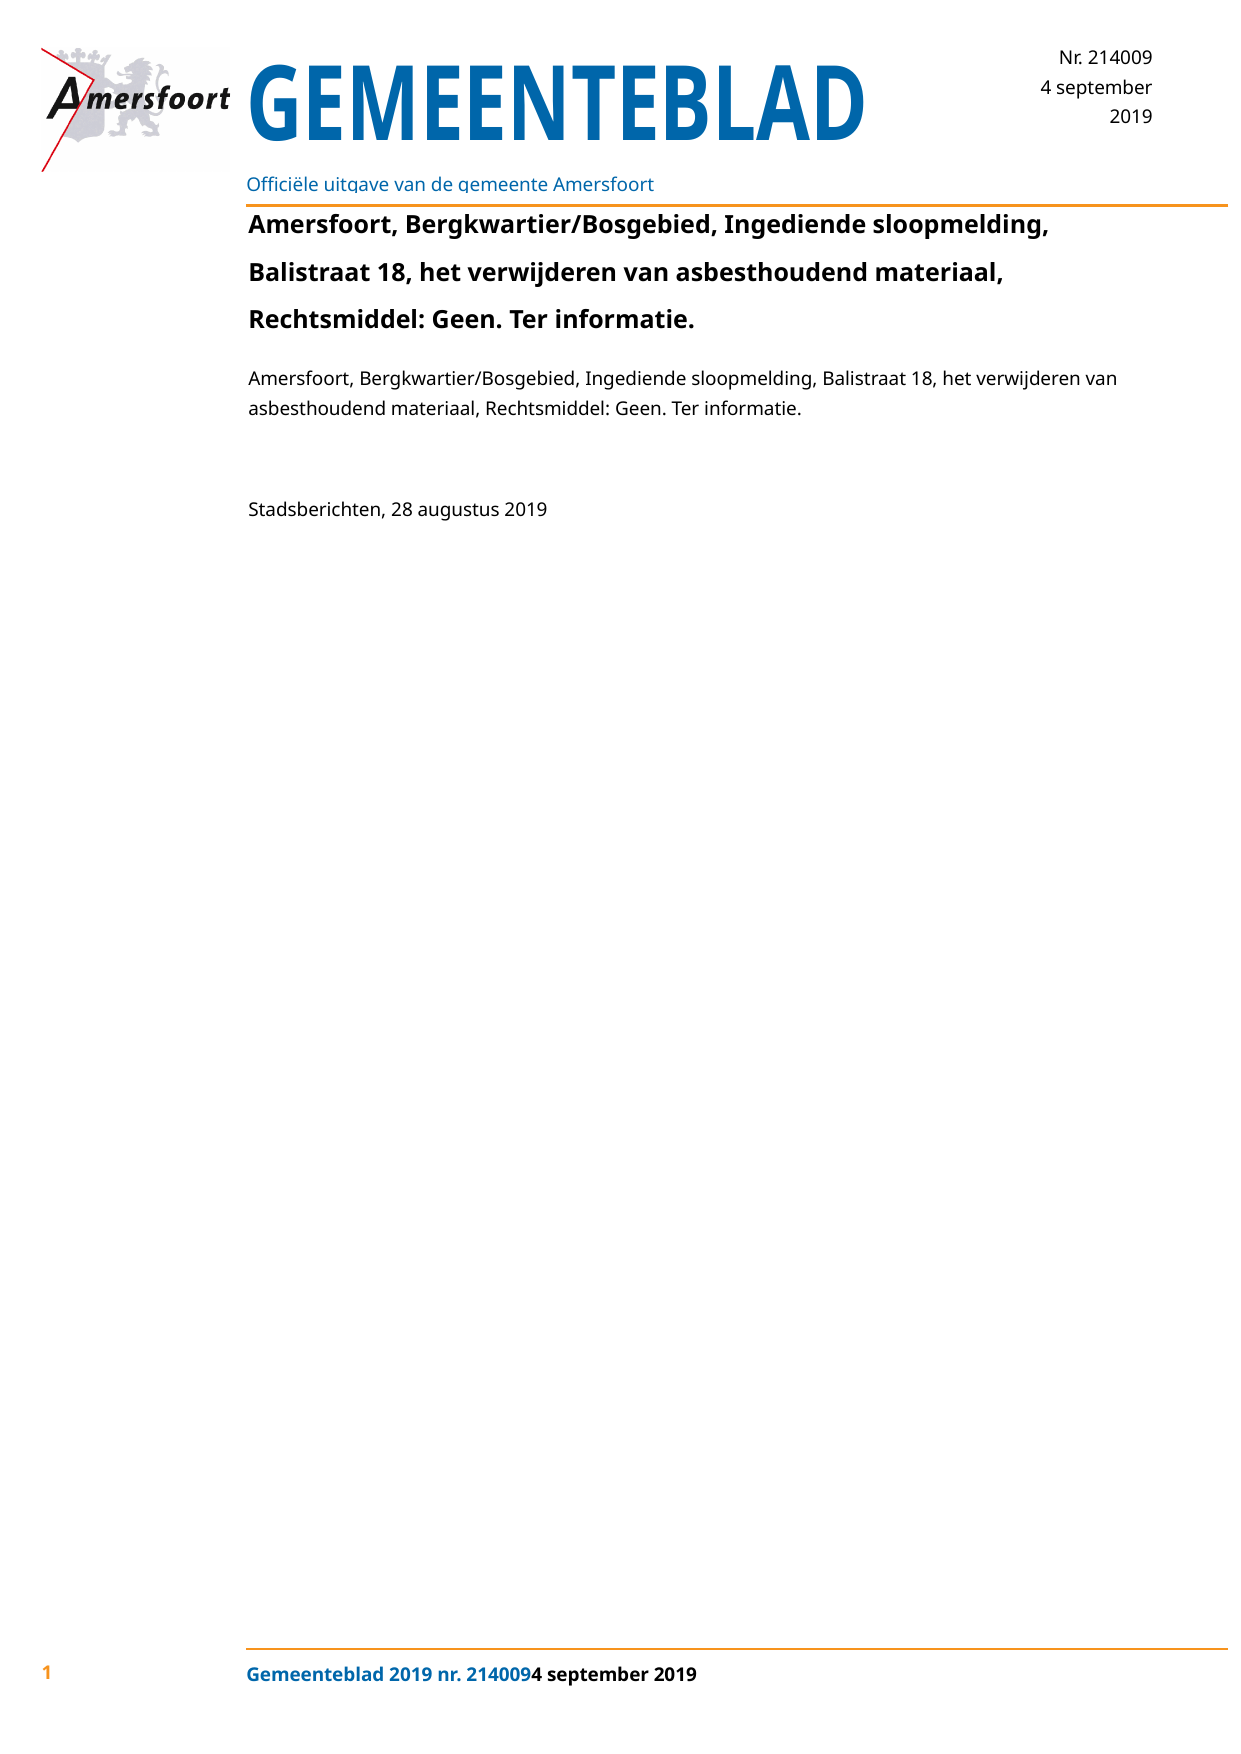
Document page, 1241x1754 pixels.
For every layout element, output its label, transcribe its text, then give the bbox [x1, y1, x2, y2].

text Amersfoort, Bergkwartier/Bosgebied, Ingediende sloopmelding, Balistraat 18, het verwijderen van asbesthoudend materiaal, Rechtsmiddel: Geen. Ter informatie. [248, 366, 1152, 421]
text Stadsberichten, 28 augustus 2019 [248, 496, 1152, 522]
picture [41, 47, 231, 172]
text Amersfoort, Bergkwartier/Bosgebied, Ingediende sloopmelding, Balistraat 18, het verwijderen van asbesthoudend materiaal, Rechtsmiddel: Geen. Ter informatie. [248, 207, 1152, 336]
